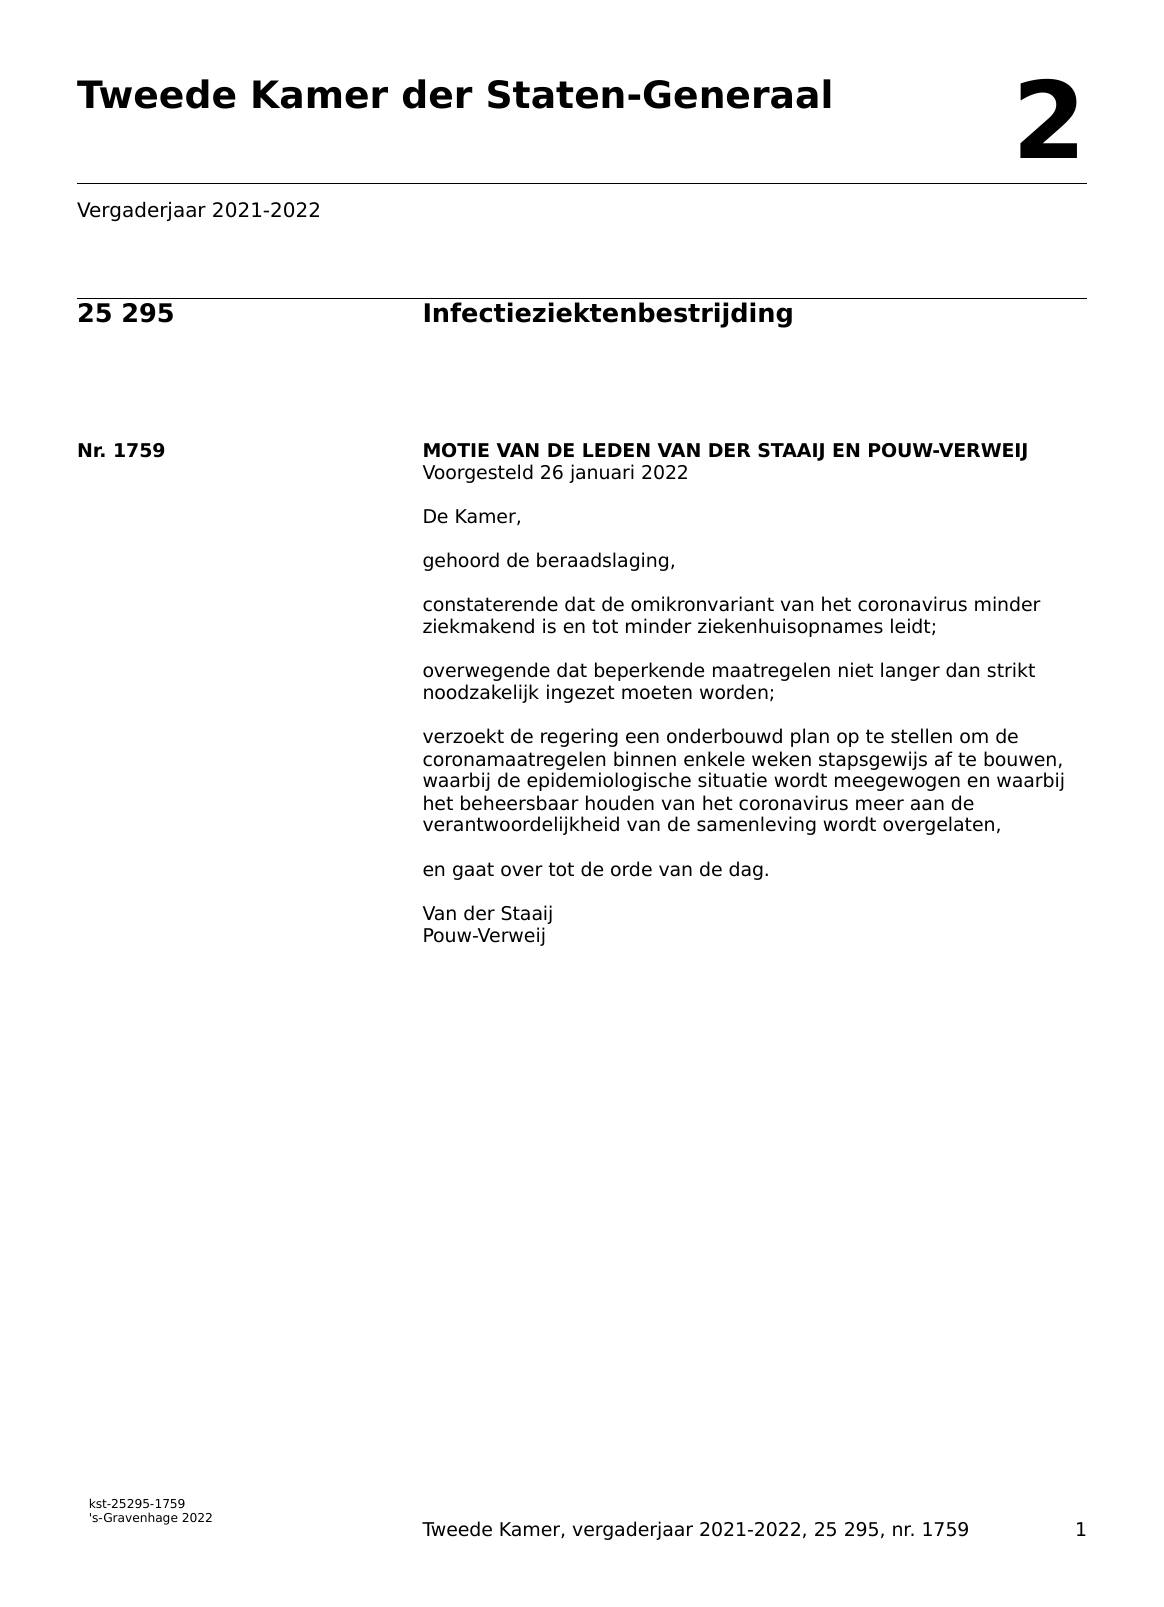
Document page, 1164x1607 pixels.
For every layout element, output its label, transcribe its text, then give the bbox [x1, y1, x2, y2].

text Van der Staaij [422, 903, 1087, 925]
text kst-25295-1759 [88, 1497, 323, 1511]
table_header 2 [886, 59, 1087, 183]
text gehoord de beraadslaging, [422, 550, 1087, 572]
subtitle Nr. 1759 MOTIE VAN DE LEDEN VAN DER STAAIJ EN POUW-VERWEIJ [77, 440, 1087, 462]
text overwegende dat beperkende maatregelen niet langer dan strikt noodzakelijk ingezet moeten worden; [422, 660, 1087, 704]
text Voorgesteld 26 januari 2022 [422, 462, 1087, 484]
table_cell Vergaderjaar 2021-2022 [77, 184, 1087, 298]
text Pouw-Verweij [422, 925, 1087, 947]
text De Kamer, [422, 506, 1087, 528]
text 's-Gravenhage 2022 [88, 1511, 323, 1525]
table_header Tweede Kamer der Staten-Generaal [77, 59, 886, 183]
subtitle 25 295 Infectieziektenbestrijding [77, 299, 1087, 329]
text verzoekt de regering een onderbouwd plan op te stellen om de coronamaatregelen binnen enkele weken stapsgewijs af te bouwen, waarbij de epidemiologische situatie wordt meegewogen en waarbij het beheersbaar houden van het coronavirus meer aan de verantwoordelijkheid van de samenleving wordt overgelaten, [422, 726, 1087, 836]
text en gaat over tot de orde van de dag. [422, 858, 1087, 881]
text constaterende dat de omikronvariant van het coronavirus minder ziekmakend is en tot minder ziekenhuisopnames leidt; [422, 594, 1087, 638]
